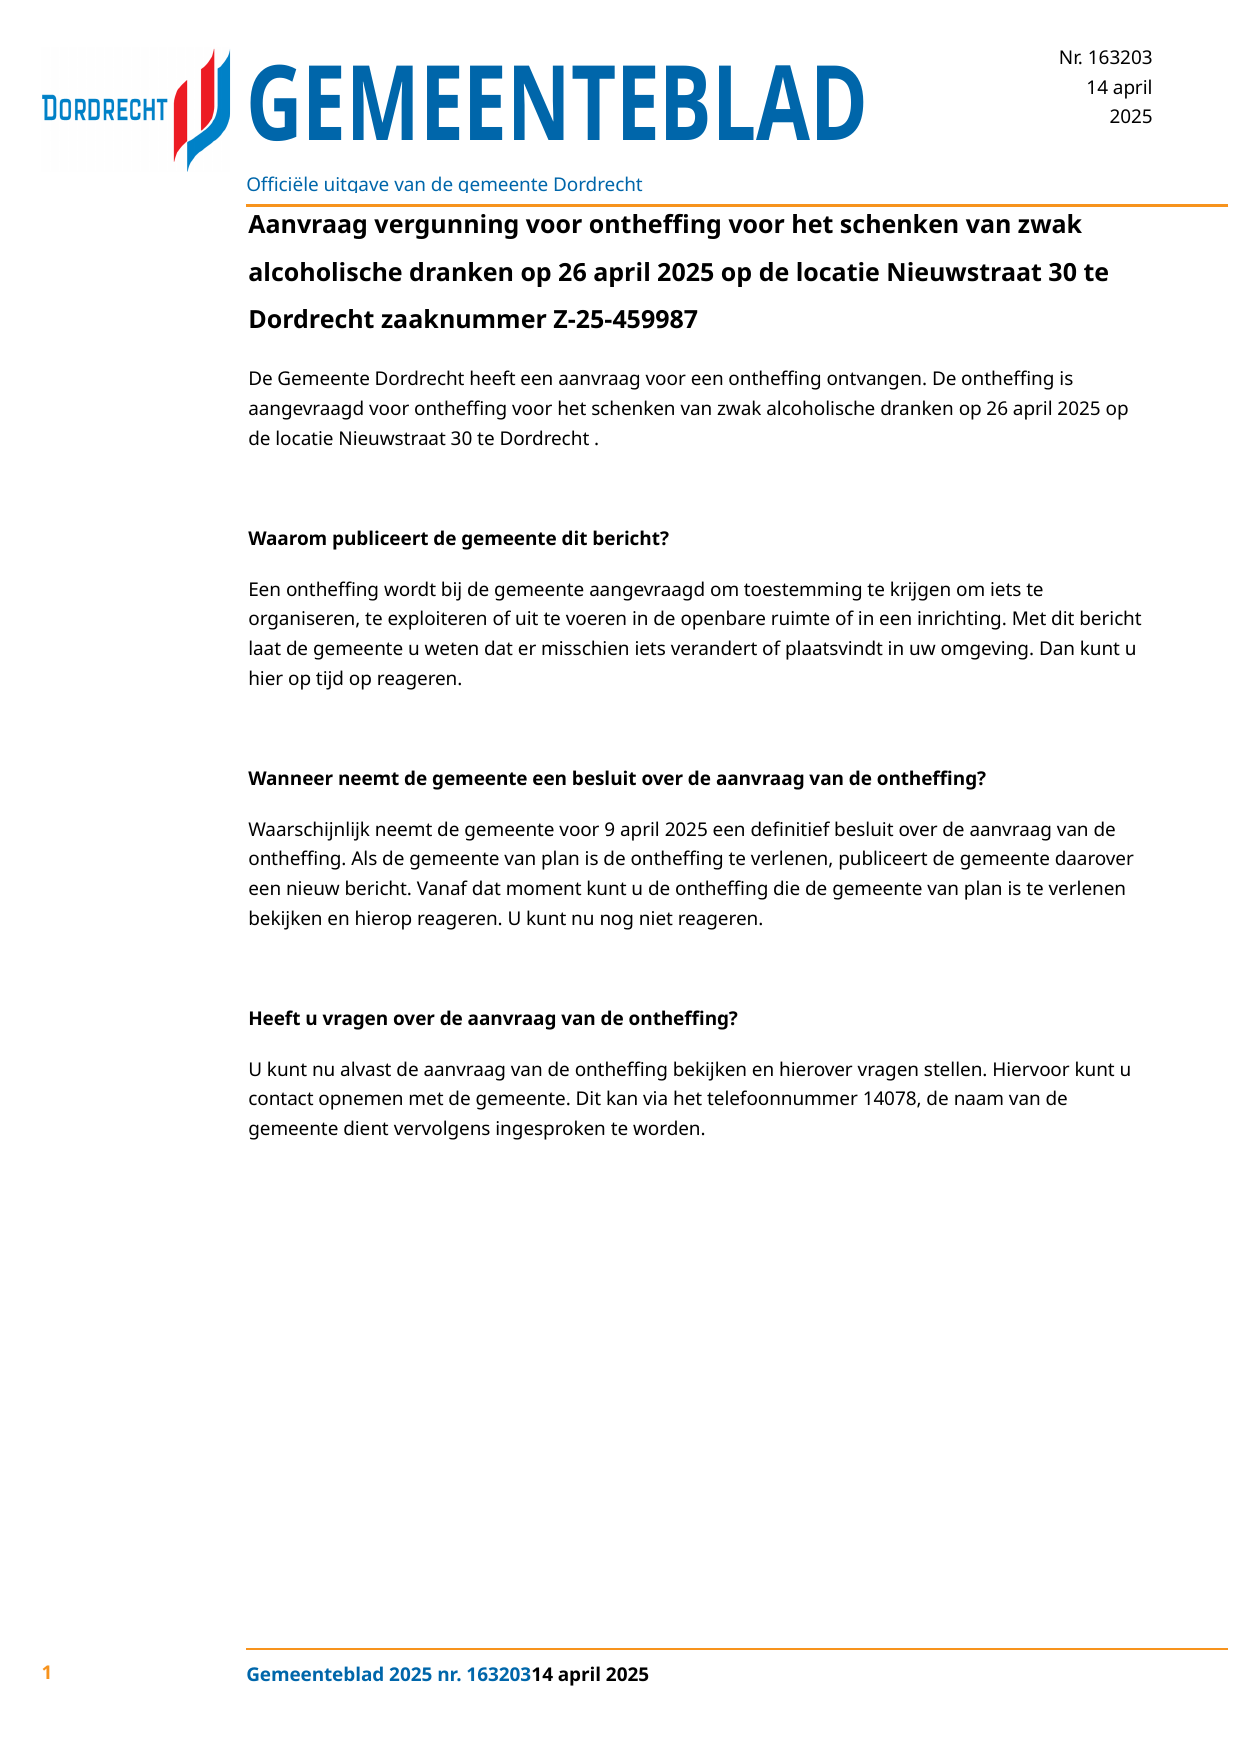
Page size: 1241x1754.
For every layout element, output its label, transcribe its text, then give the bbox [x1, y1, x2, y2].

text U kunt nu alvast de aanvraag van de ontheffing bekijken en hierover vragen stellen. Hiervoor kunt u contact opnemen met de gemeente. Dit kan via het telefoonnummer 14078, de naam van de gemeente dient vervolgens ingesproken te worden. [248, 1056, 1152, 1141]
text Heeft u vragen over de aanvraag van de ontheffing? [248, 1006, 1152, 1031]
text Een ontheffing wordt bij de gemeente aangevraagd om toestemming te krijgen om iets te organiseren, te exploiteren of uit te voeren in de openbare ruimte of in een inrichting. Met dit bericht laat de gemeente u weten dat er misschien iets verandert of plaatsvindt in uw omgeving. Dan kunt u hier op tijd op reageren. [248, 576, 1152, 690]
text Wanneer neemt de gemeente een besluit over de aanvraag van de ontheffing? [248, 766, 1152, 791]
text De Gemeente Dordrecht heeft een aanvraag voor een ontheffing ontvangen. De ontheffing is aangevraagd voor ontheffing voor het schenken van zwak alcoholische dranken op 26 april 2025 op de locatie Nieuwstraat 30 te Dordrecht . [248, 366, 1152, 450]
text Waarom publiceert de gemeente dit bericht? [248, 526, 1152, 551]
text Aanvraag vergunning voor ontheffing voor het schenken van zwak alcoholische dranken op 26 april 2025 op de locatie Nieuwstraat 30 te Dordrecht zaaknummer Z-25-459987 [248, 207, 1152, 336]
text Waarschijnlijk neemt de gemeente voor 9 april 2025 een definitief besluit over de aanvraag van de ontheffing. Als de gemeente van plan is de ontheffing te verlenen, publiceert de gemeente daarover een nieuw bericht. Vanaf dat moment kunt u de ontheffing die de gemeente van plan is te verlenen bekijken en hierop reageren. U kunt nu nog niet reageren. [248, 816, 1152, 930]
picture [41, 47, 231, 172]
